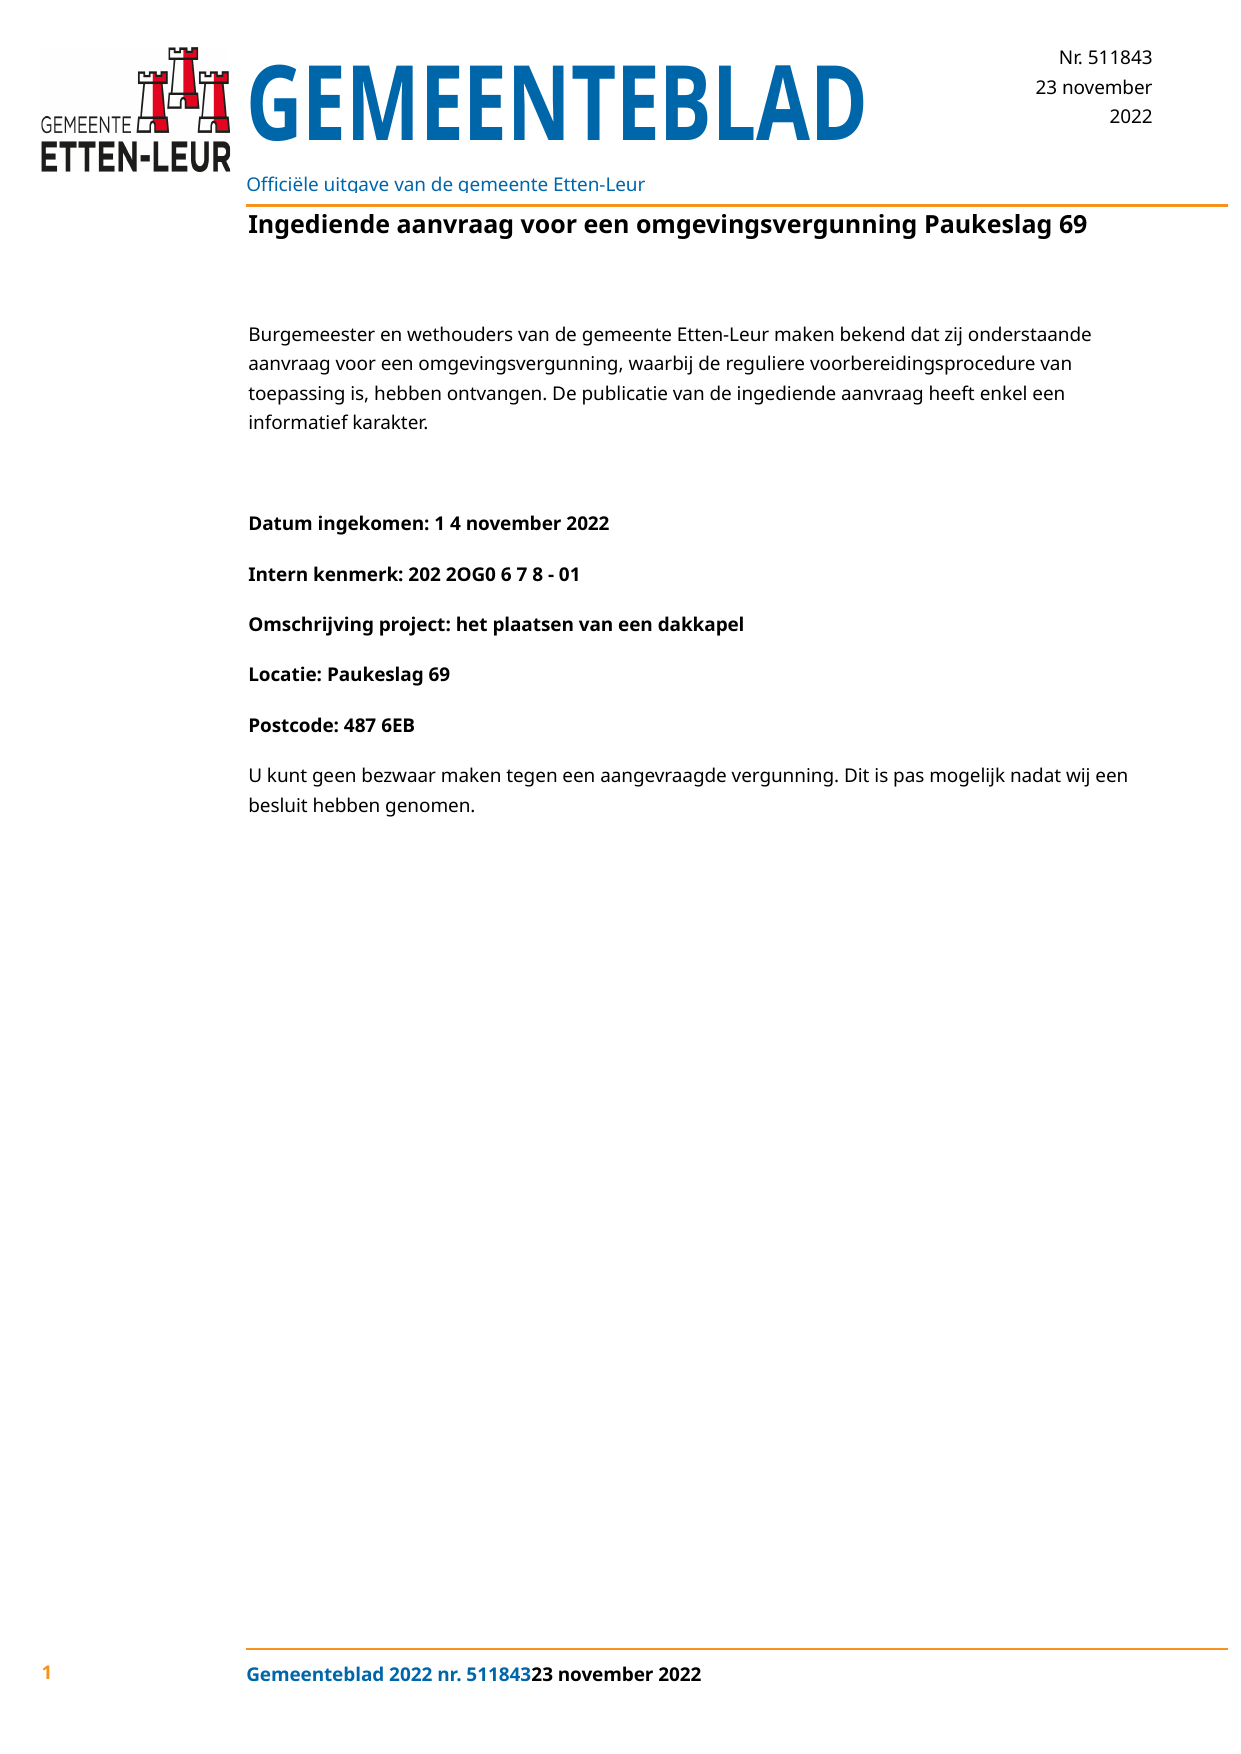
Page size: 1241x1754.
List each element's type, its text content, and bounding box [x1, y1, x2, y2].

text Intern kenmerk: 202 2OG0 6 7 8 - 01 [248, 561, 1152, 586]
text Datum ingekomen: 1 4 november 2022 [248, 510, 1152, 536]
text Ingediende aanvraag voor een omgevingsvergunning Paukeslag 69 [248, 207, 1152, 241]
text Postcode: 487 6EB [248, 712, 1152, 738]
text Burgemeester en wethouders van de gemeente Etten-Leur maken bekend dat zij onderstaande aanvraag voor een omgevingsvergunning, waarbij de reguliere voorbereidingsprocedure van toepassing is, hebben ontvangen. De publicatie van de ingediende aanvraag heeft enkel een informatief karakter. [248, 321, 1152, 435]
text U kunt geen bezwaar maken tegen een aangevraagde vergunning. Dit is pas mogelijk nadat wij een besluit hebben genomen. [248, 762, 1152, 818]
picture [41, 47, 231, 172]
text Omschrijving project: het plaatsen van een dakkapel [248, 611, 1152, 637]
text Locatie: Paukeslag 69 [248, 662, 1152, 687]
